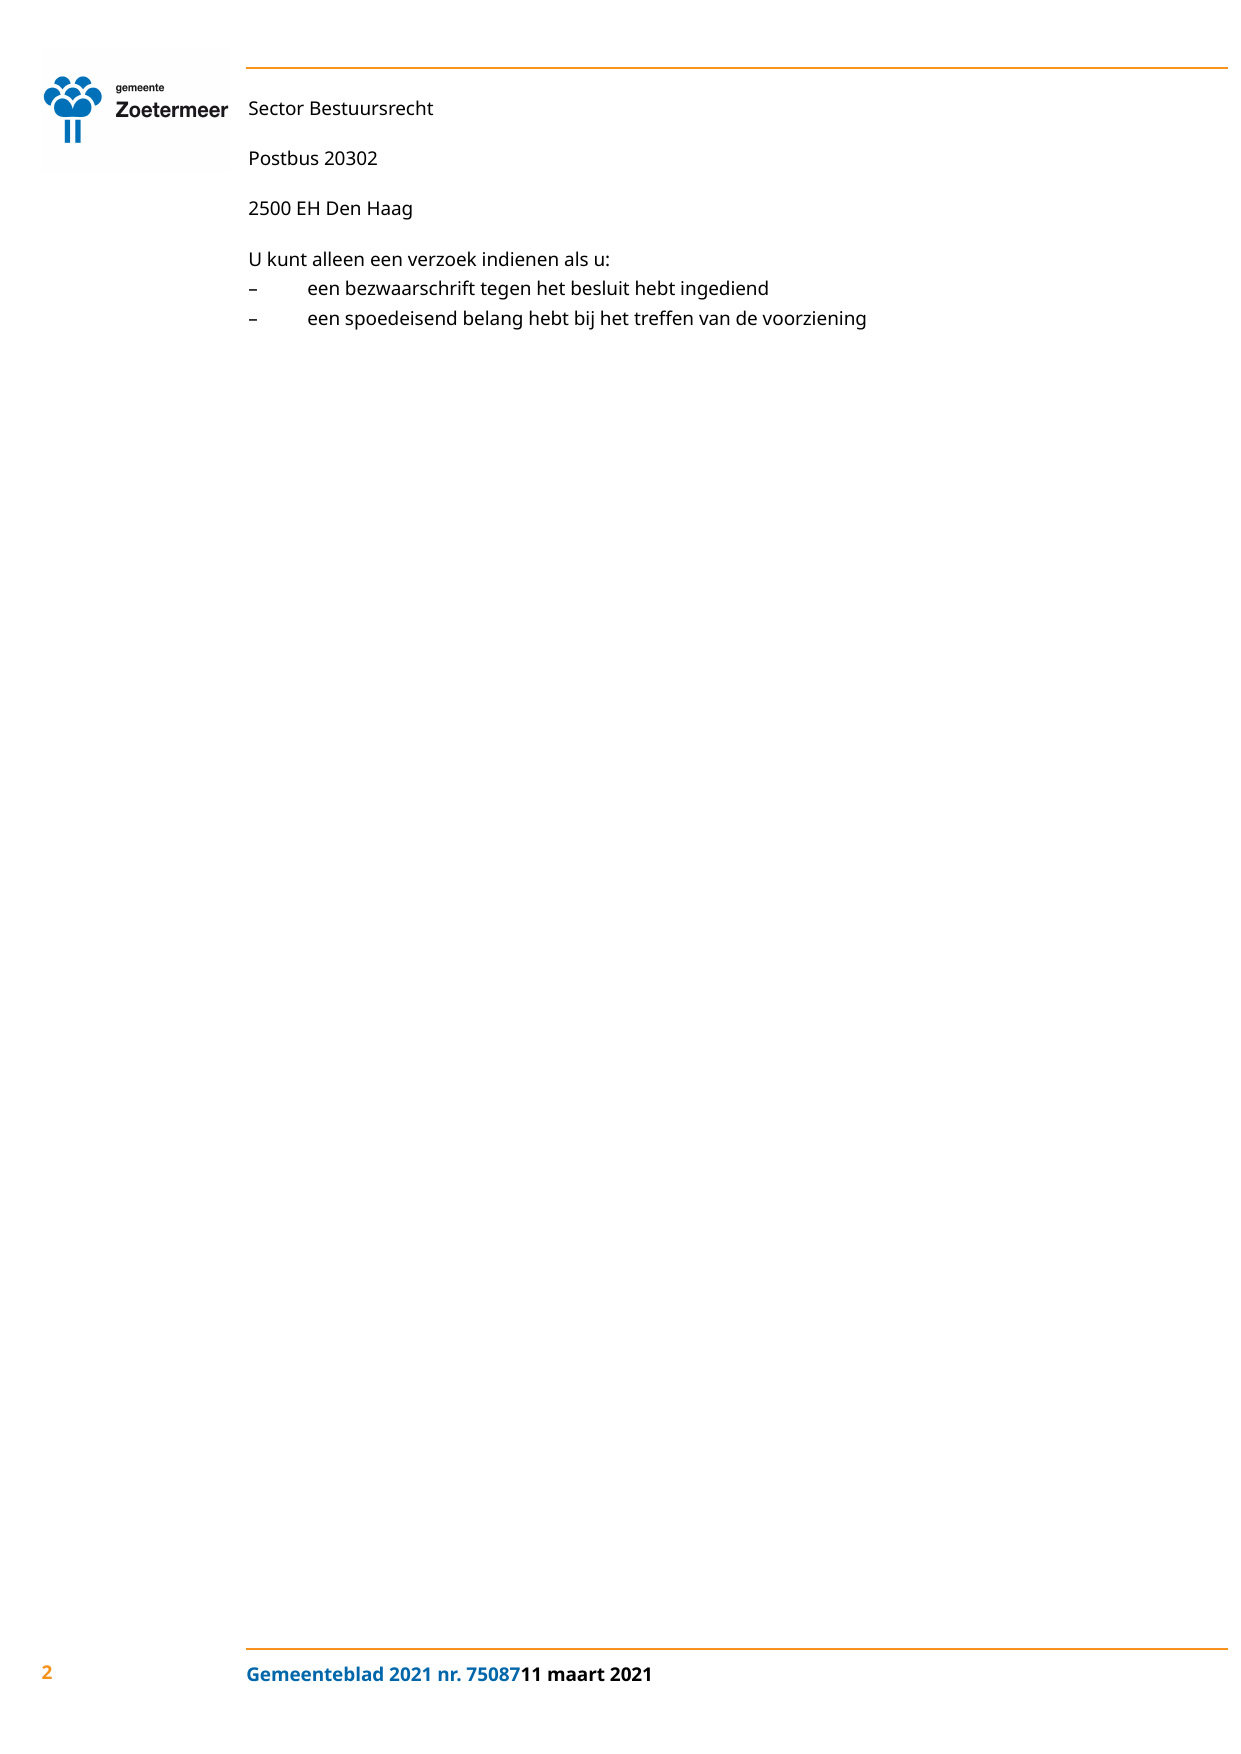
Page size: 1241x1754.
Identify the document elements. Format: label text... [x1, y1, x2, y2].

text U kunt alleen een verzoek indienen als u: [248, 246, 1152, 272]
text Sector Bestuursrecht [248, 95, 1152, 121]
list een spoedeisend belang hebt bij het treffen van de voorziening [248, 305, 1152, 331]
text 2500 EH Den Haag [248, 196, 1152, 221]
list een bezwaarschrift tegen het besluit hebt ingediend [248, 276, 1152, 301]
text Postbus 20302 [248, 145, 1152, 171]
picture [41, 47, 231, 172]
